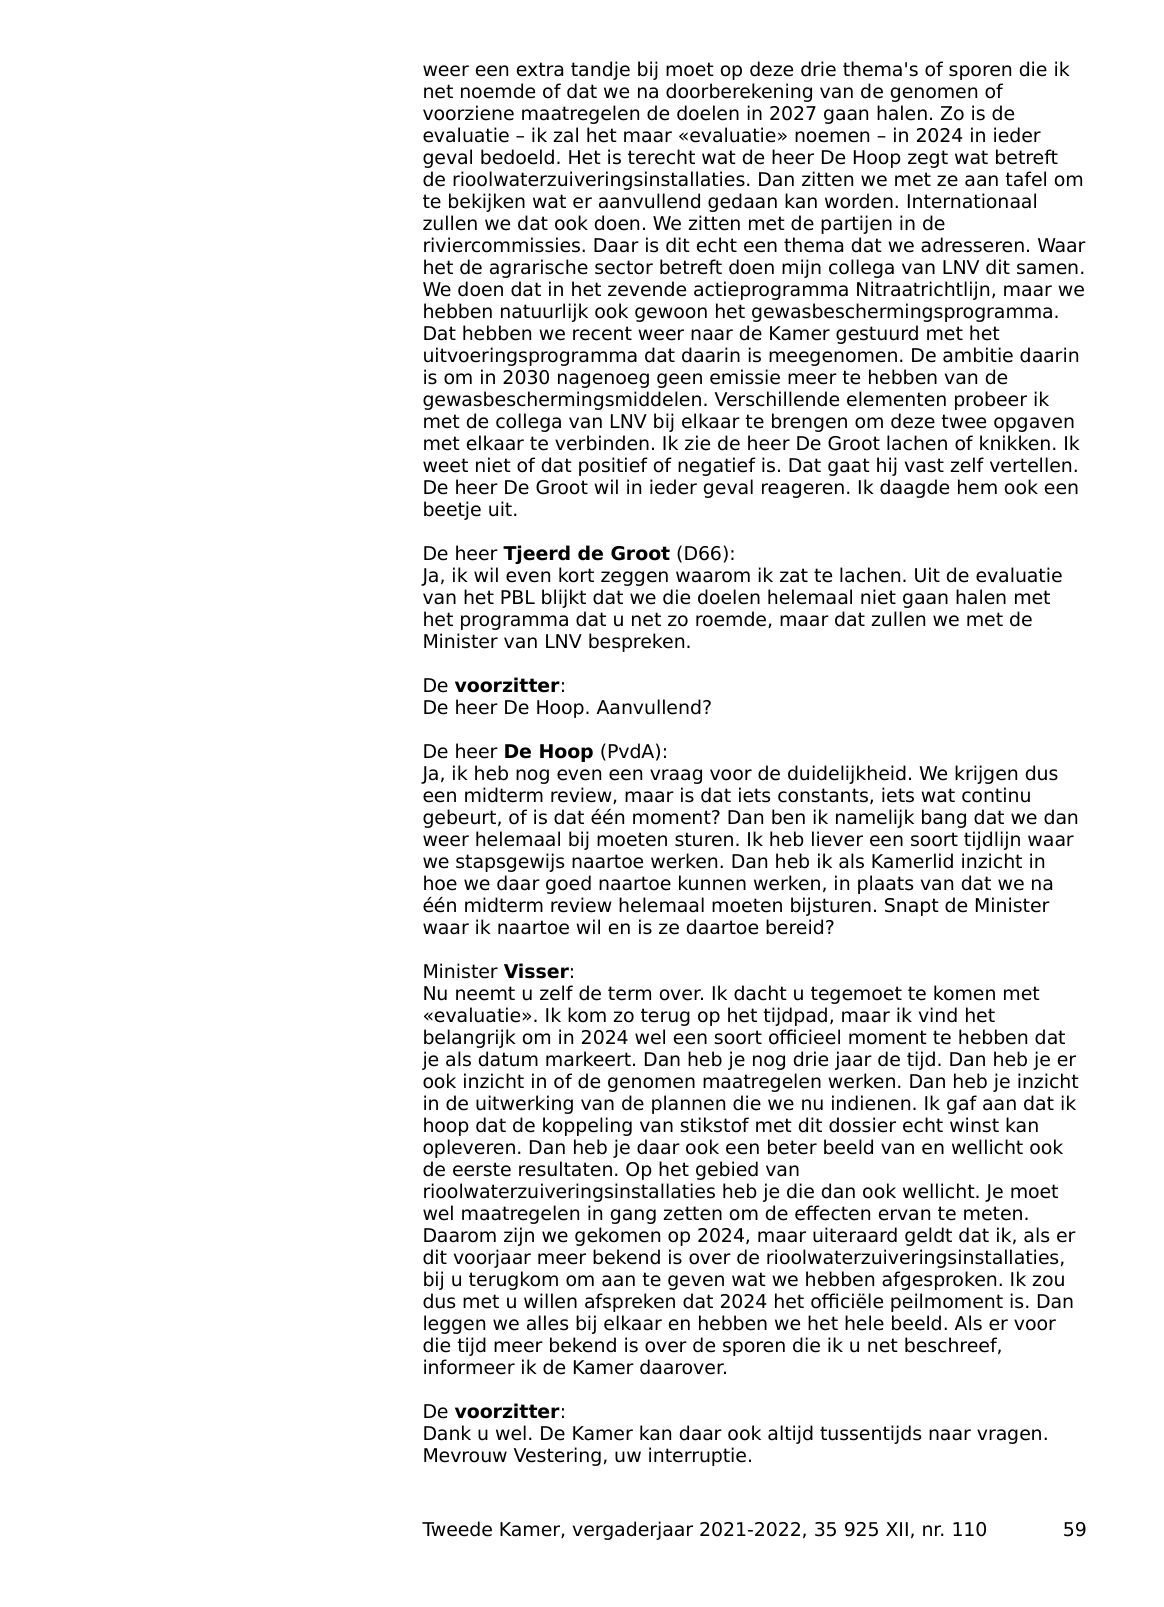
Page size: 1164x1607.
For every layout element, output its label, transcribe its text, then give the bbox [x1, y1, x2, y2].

text Minister Visser: [422, 961, 1087, 983]
text De voorzitter: [422, 1401, 1087, 1423]
text Ja, ik heb nog even een vraag voor de duidelijkheid. We krijgen dus een midterm review, maar is dat iets constants, iets wat continu gebeurt, of is dat één moment? Dan ben ik namelijk bang dat we dan weer helemaal bij moeten sturen. Ik heb liever een soort tijdlijn waar we stapsgewijs naartoe werken. Dan heb ik als Kamerlid inzicht in hoe we daar goed naartoe kunnen werken, in plaats van dat we na één midterm review helemaal moeten bijsturen. Snapt de Minister waar ik naartoe wil en is ze daartoe bereid? [422, 763, 1087, 939]
text De heer De Hoop (PvdA): [422, 741, 1087, 763]
text Ja, ik wil even kort zeggen waarom ik zat te lachen. Uit de evaluatie van het PBL blijkt dat we die doelen helemaal niet gaan halen met het programma dat u net zo roemde, maar dat zullen we met de Minister van LNV bespreken. [422, 565, 1087, 653]
text De voorzitter: [422, 675, 1087, 697]
text De heer De Hoop. Aanvullend? [422, 697, 1087, 719]
text weer een extra tandje bij moet op deze drie thema's of sporen die ik net noemde of dat we na doorberekening van de genomen of voorziene maatregelen de doelen in 2027 gaan halen. Zo is de evaluatie – ik zal het maar «evaluatie» noemen – in 2024 in ieder geval bedoeld. Het is terecht wat de heer De Hoop zegt wat betreft de rioolwaterzuiveringsinstallaties. Dan zitten we met ze aan tafel om te bekijken wat er aanvullend gedaan kan worden. Internationaal zullen we dat ook doen. We zitten met de partijen in de riviercommissies. Daar is dit echt een thema dat we adresseren. Waar het de agrarische sector betreft doen mijn collega van LNV dit samen. We doen dat in het zevende actieprogramma Nitraatrichtlijn, maar we hebben natuurlijk ook gewoon het gewasbeschermingsprogramma. Dat hebben we recent weer naar de Kamer gestuurd met het uitvoeringsprogramma dat daarin is meegenomen. De ambitie daarin is om in 2030 nagenoeg geen emissie meer te hebben van de gewasbeschermingsmiddelen. Verschillende elementen probeer ik met de collega van LNV bij elkaar te brengen om deze twee opgaven met elkaar te verbinden. Ik zie de heer De Groot lachen of knikken. Ik weet niet of dat positief of negatief is. Dat gaat hij vast zelf vertellen. De heer De Groot wil in ieder geval reageren. Ik daagde hem ook een beetje uit. [422, 59, 1087, 521]
text De heer Tjeerd de Groot (D66): [422, 543, 1087, 565]
text Nu neemt u zelf de term over. Ik dacht u tegemoet te komen met «evaluatie». Ik kom zo terug op het tijdpad, maar ik vind het belangrijk om in 2024 wel een soort officieel moment te hebben dat je als datum markeert. Dan heb je nog drie jaar de tijd. Dan heb je er ook inzicht in of de genomen maatregelen werken. Dan heb je inzicht in de uitwerking van de plannen die we nu indienen. Ik gaf aan dat ik hoop dat de koppeling van stikstof met dit dossier echt winst kan opleveren. Dan heb je daar ook een beter beeld van en wellicht ook de eerste resultaten. Op het gebied van rioolwaterzuiveringsinstallaties heb je die dan ook wellicht. Je moet wel maatregelen in gang zetten om de effecten ervan te meten. Daarom zijn we gekomen op 2024, maar uiteraard geldt dat ik, als er dit voorjaar meer bekend is over de rioolwaterzuiveringsinstallaties, bij u terugkom om aan te geven wat we hebben afgesproken. Ik zou dus met u willen afspreken dat 2024 het officiële peilmoment is. Dan leggen we alles bij elkaar en hebben we het hele beeld. Als er voor die tijd meer bekend is over de sporen die ik u net beschreef, informeer ik de Kamer daarover. [422, 983, 1087, 1379]
text Dank u wel. De Kamer kan daar ook altijd tussentijds naar vragen. Mevrouw Vestering, uw interruptie. [422, 1423, 1087, 1467]
